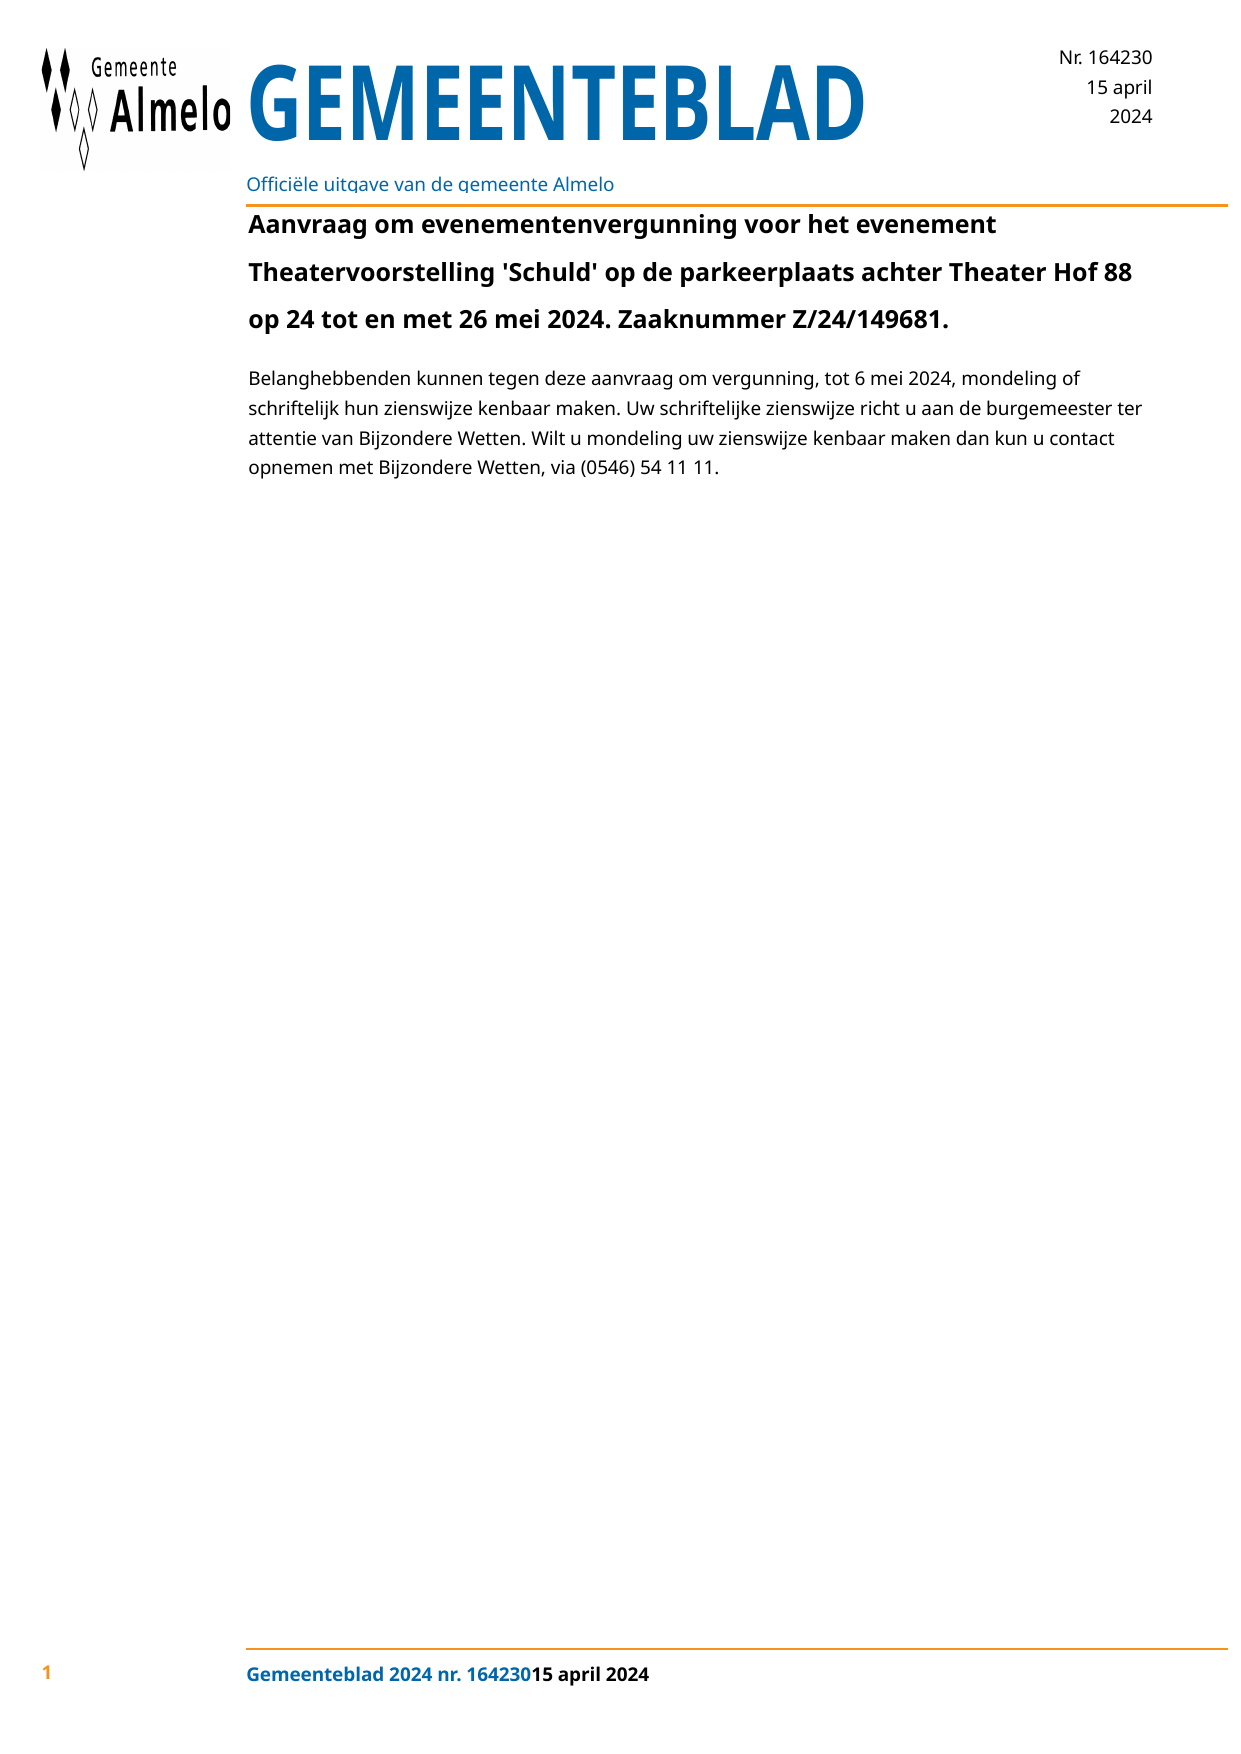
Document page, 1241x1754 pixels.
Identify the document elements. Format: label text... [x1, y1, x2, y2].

text Belanghebbenden kunnen tegen deze aanvraag om vergunning, tot 6 mei 2024, mondeling of schriftelijk hun zienswijze kenbaar maken. Uw schriftelijke zienswijze richt u aan de burgemeester ter attentie van Bijzondere Wetten. Wilt u mondeling uw zienswijze kenbaar maken dan kun u contact opnemen met Bijzondere Wetten, via (0546) 54 11 11. [248, 366, 1152, 480]
text Aanvraag om evenementenvergunning voor het evenement Theatervoorstelling 'Schuld' op de parkeerplaats achter Theater Hof 88 op 24 tot en met 26 mei 2024. Zaaknummer Z/24/149681. [248, 207, 1152, 336]
picture [41, 47, 231, 172]
